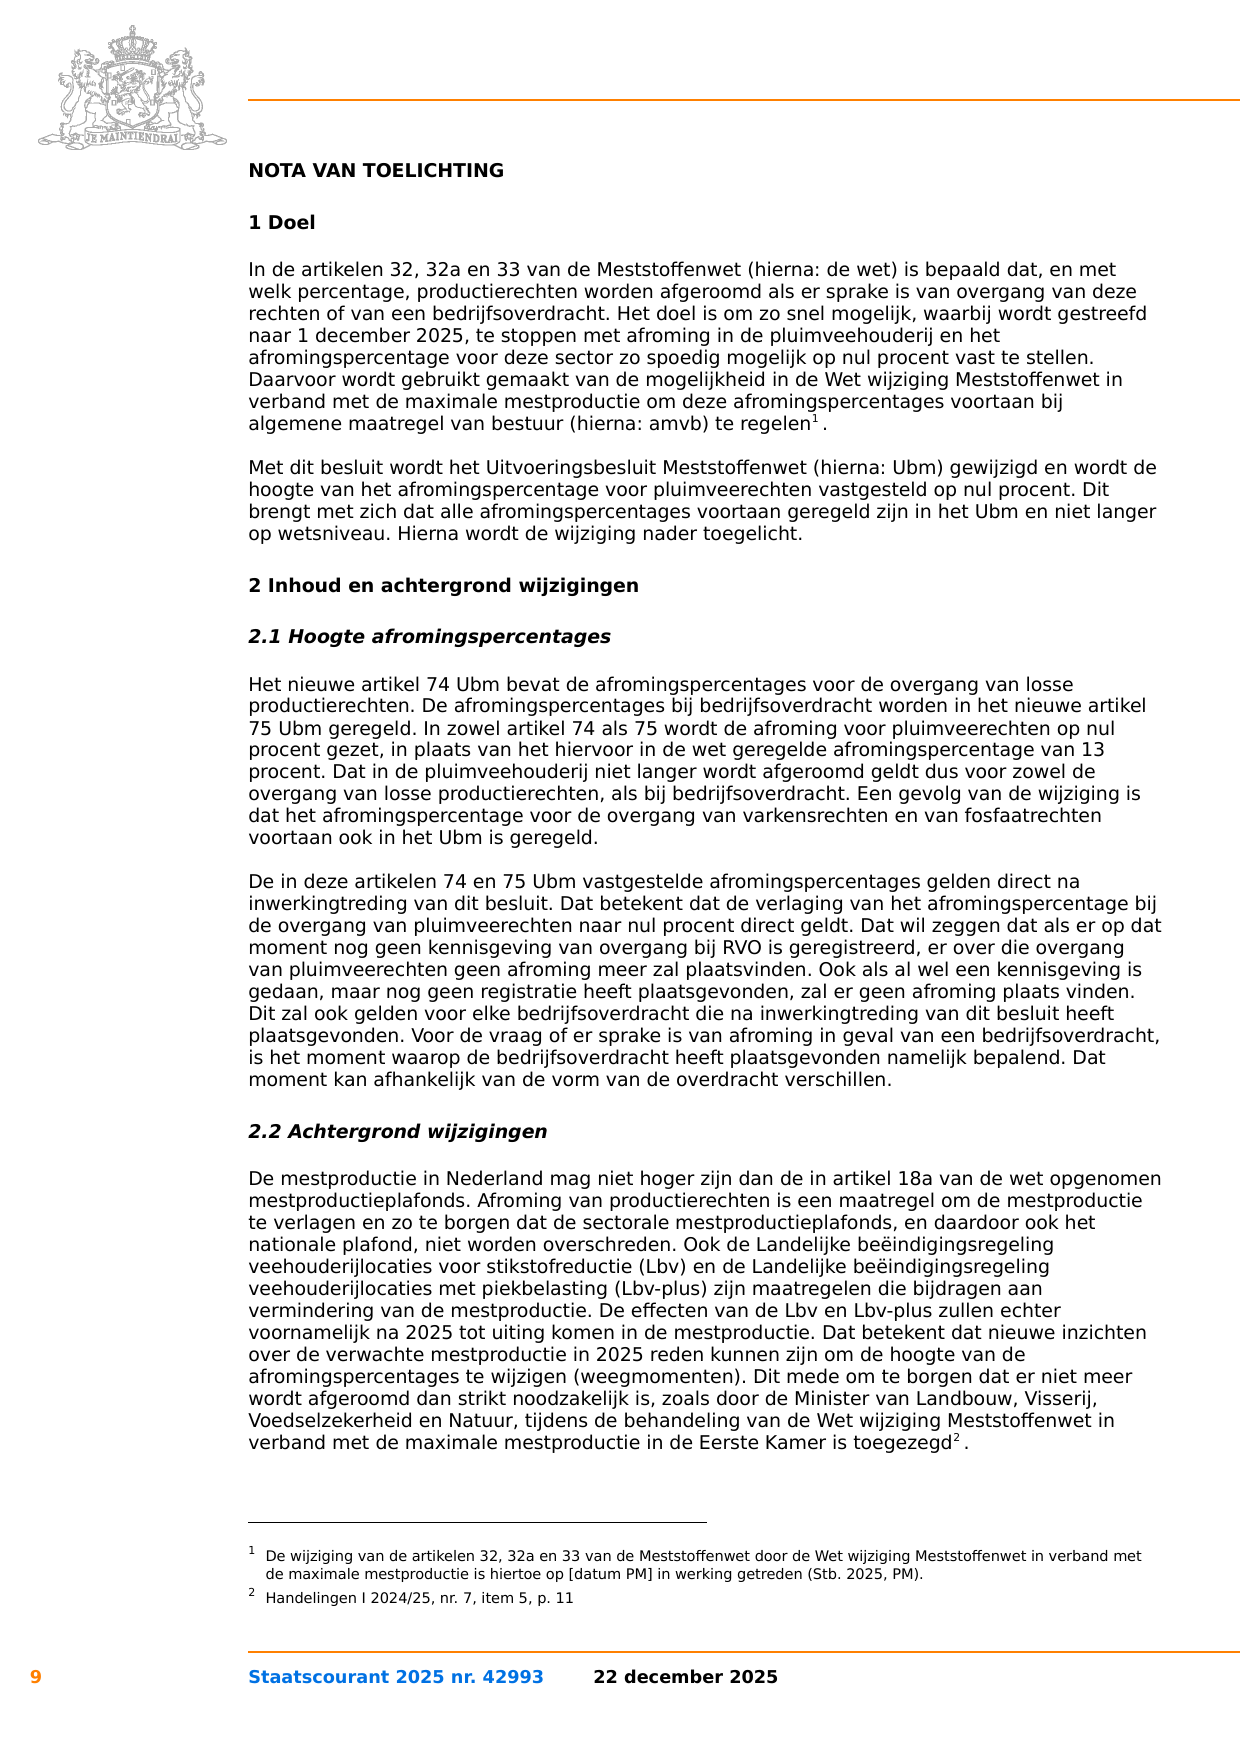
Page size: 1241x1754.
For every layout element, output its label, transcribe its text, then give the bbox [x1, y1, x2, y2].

text Handelingen I 2024/25, nr. 7, item 5, p. 11 [248, 1586, 1163, 1608]
subtitle 2.2 Achtergrond wijzigingen [248, 1121, 1163, 1143]
subtitle 2 Inhoud en achtergrond wijzigingen [248, 574, 1163, 596]
subtitle 2.1 Hoogte afromingspercentages [248, 626, 1163, 648]
text De in deze artikelen 74 en 75 Ubm vastgestelde afromingspercentages gelden direct na inwerkingtreding van dit besluit. Dat betekent dat de verlaging van het afromingspercentage bij de overgang van pluimveerechten naar nul procent direct geldt. Dat wil zeggen dat als er op dat moment nog geen kennisgeving van overgang bij RVO is geregistreerd, er over die overgang van pluimveerechten geen afroming meer zal plaatsvinden. Ook als al wel een kennisgeving is gedaan, maar nog geen registratie heeft plaatsgevonden, zal er geen afroming plaats vinden. Dit zal ook gelden voor elke bedrijfsoverdracht die na inwerkingtreding van dit besluit heeft plaatsgevonden. Voor de vraag of er sprake is van afroming in geval van een bedrijfsoverdracht, is het moment waarop de bedrijfsoverdracht heeft plaatsgevonden namelijk bepalend. Dat moment kan afhankelijk van de vorm van de overdracht verschillen. [248, 871, 1163, 1091]
text Met dit besluit wordt het Uitvoeringsbesluit Meststoffenwet (hierna: Ubm) gewijzigd en wordt de hoogte van het afromingspercentage voor pluimveerechten vastgesteld op nul procent. Dit brengt met zich dat alle afromingspercentages voortaan geregeld zijn in het Ubm en niet langer op wetsniveau. Hierna wordt de wijziging nader toegelicht. [248, 457, 1163, 544]
subtitle NOTA VAN TOELICHTING [248, 160, 1163, 182]
text De wijziging van de artikelen 32, 32a en 33 van de Meststoffenwet door de Wet wijziging Meststoffenwet in verband met de maximale mestproductie is hiertoe op [datum PM] in werking getreden (Stb. 2025, PM). [248, 1544, 1163, 1583]
text Het nieuwe artikel 74 Ubm bevat de afromingspercentages voor de overgang van losse productierechten. De afromingspercentages bij bedrijfsoverdracht worden in het nieuwe artikel 75 Ubm geregeld. In zowel artikel 74 als 75 wordt de afroming voor pluimveerechten op nul procent gezet, in plaats van het hiervoor in de wet geregelde afromingspercentage van 13 procent. Dat in de pluimveehouderij niet langer wordt afgeroomd geldt dus voor zowel de overgang van losse productierechten, als bij bedrijfsoverdracht. Een gevolg van de wijziging is dat het afromingspercentage voor de overgang van varkensrechten en van fosfaatrechten voortaan ook in het Ubm is geregeld. [248, 673, 1163, 849]
picture [38, 25, 227, 150]
subtitle 1 Doel [248, 212, 1163, 234]
text De mestproductie in Nederland mag niet hoger zijn dan de in artikel 18a van de wet opgenomen mestproductieplafonds. Afroming van productierechten is een maatregel om de mestproductie te verlagen en zo te borgen dat de sectorale mestproductieplafonds, en daardoor ook het nationale plafond, niet worden overschreden. Ook de Landelijke beëindigingsregeling veehouderijlocaties voor stikstofreductie (Lbv) en de Landelijke beëindigingsregeling veehouderijlocaties met piekbelasting (Lbv-plus) zijn maatregelen die bijdragen aan vermindering van de mestproductie. De effecten van de Lbv en Lbv-plus zullen echter voornamelijk na 2025 tot uiting komen in de mestproductie. Dat betekent dat nieuwe inzichten over de verwachte mestproductie in 2025 reden kunnen zijn om de hoogte van de afromingspercentages te wijzigen (weegmomenten). Dit mede om te borgen dat er niet meer wordt afgeroomd dan strikt noodzakelijk is, zoals door de Minister van Landbouw, Visserij, Voedselzekerheid en Natuur, tijdens de behandeling van de Wet wijziging Meststoffenwet in verband met de maximale mestproductie in de Eerste Kamer is toegezegd. [248, 1168, 1163, 1454]
text In de artikelen 32, 32a en 33 van de Meststoffenwet (hierna: de wet) is bepaald dat, en met welk percentage, productierechten worden afgeroomd als er sprake is van overgang van deze rechten of van een bedrijfsoverdracht. Het doel is om zo snel mogelijk, waarbij wordt gestreefd naar 1 december 2025, te stoppen met afroming in de pluimveehouderij en het afromingspercentage voor deze sector zo spoedig mogelijk op nul procent vast te stellen. Daarvoor wordt gebruikt gemaakt van de mogelijkheid in de Wet wijziging Meststoffenwet in verband met de maximale mestproductie om deze afromingspercentages voortaan bij algemene maatregel van bestuur (hierna: amvb) te regelen. [248, 259, 1163, 435]
